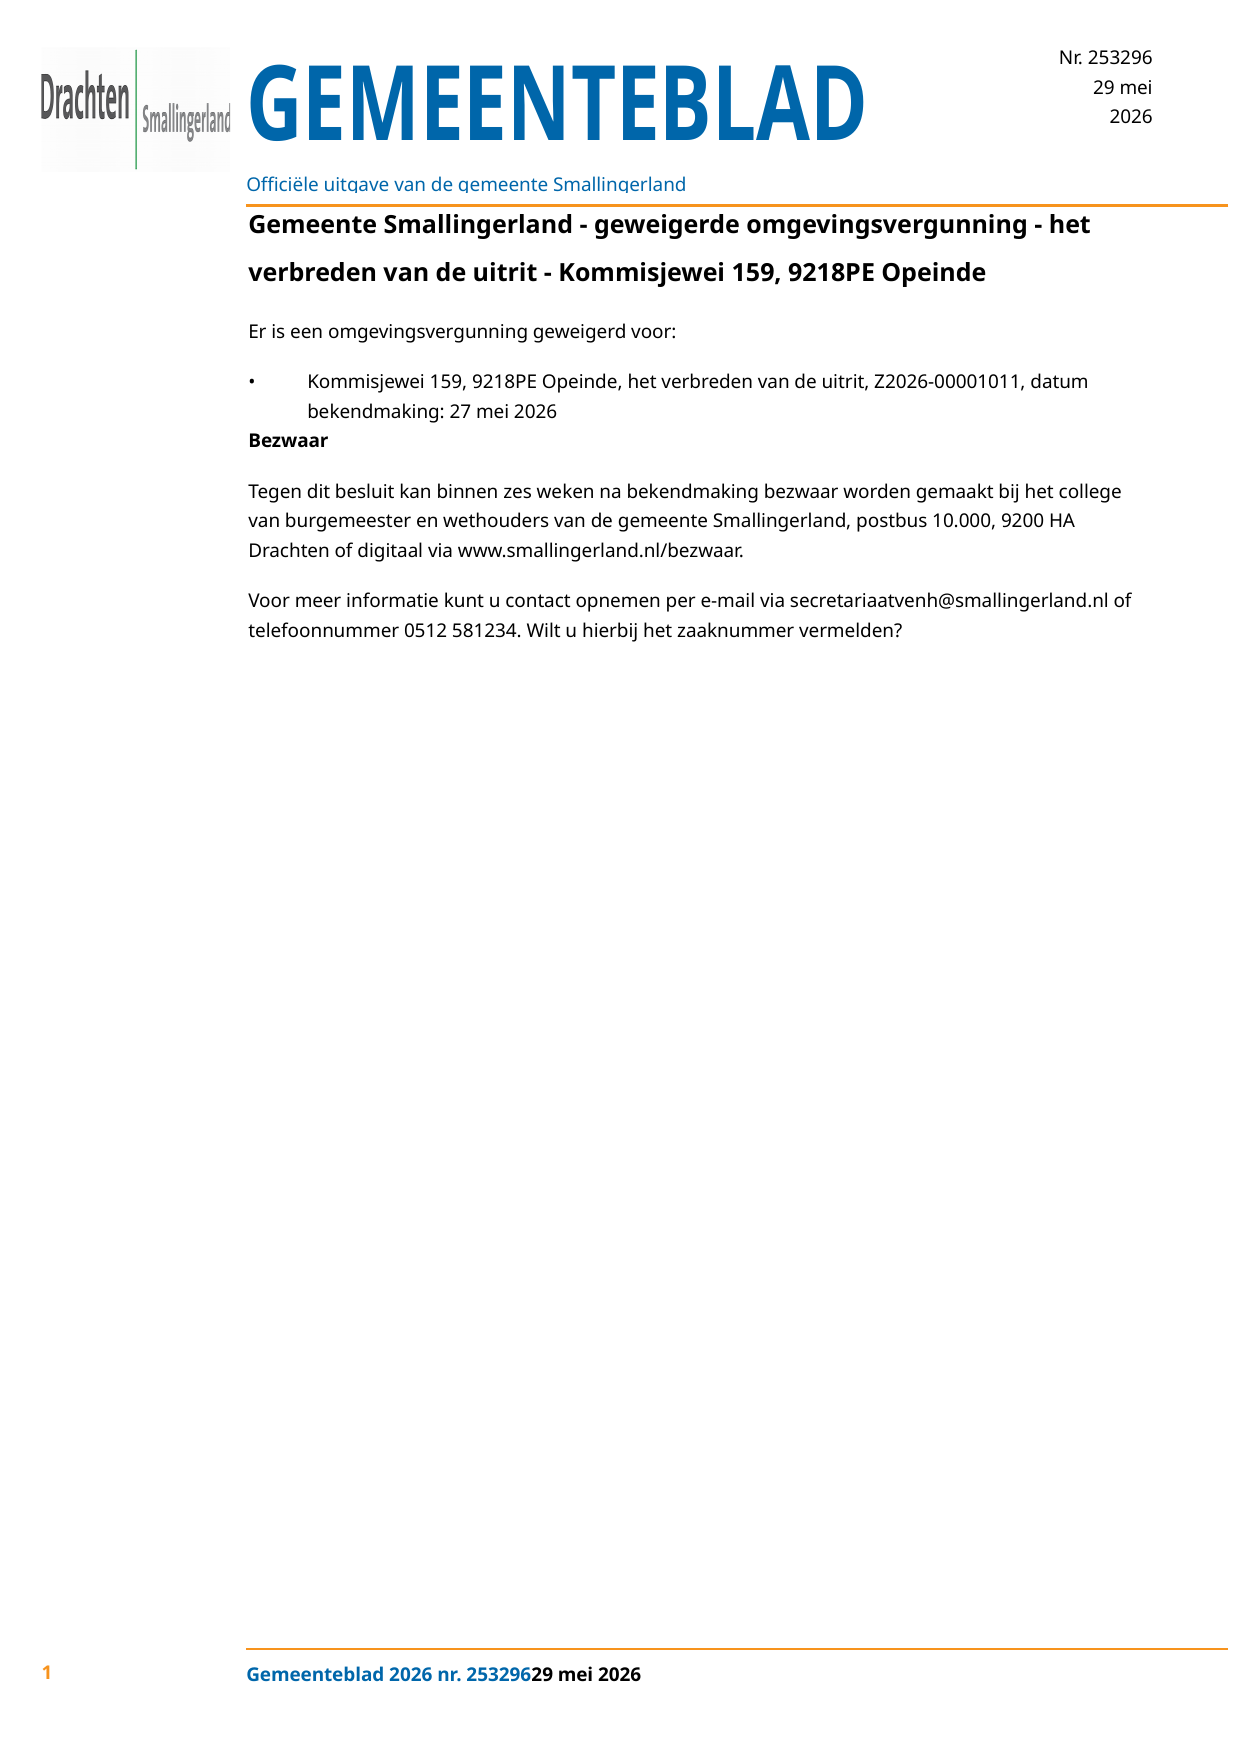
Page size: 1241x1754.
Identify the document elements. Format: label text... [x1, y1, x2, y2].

picture [41, 47, 231, 172]
text Er is een omgevingsvergunning geweigerd voor: [248, 318, 1152, 344]
text Bezwaar [248, 427, 1152, 453]
text Gemeente Smallingerland - geweigerde omgevingsvergunning - het verbreden van de uitrit - Kommisjewei 159, 9218PE Opeinde [248, 207, 1152, 288]
list Kommisjewei 159, 9218PE Opeinde, het verbreden van de uitrit, Z2026-00001011, datum bekendmaking: 27 mei 2026 [248, 368, 1152, 424]
text Voor meer informatie kunt u contact opnemen per e-mail via secretariaatvenh@smallingerland.nl of telefoonnummer 0512 581234. Wilt u hierbij het zaaknummer vermelden? [248, 587, 1152, 643]
text Tegen dit besluit kan binnen zes weken na bekendmaking bezwaar worden gemaakt bij het college van burgemeester en wethouders van de gemeente Smallingerland, postbus 10.000, 9200 HA Drachten of digitaal via www.smallingerland.nl/bezwaar. [248, 478, 1152, 563]
